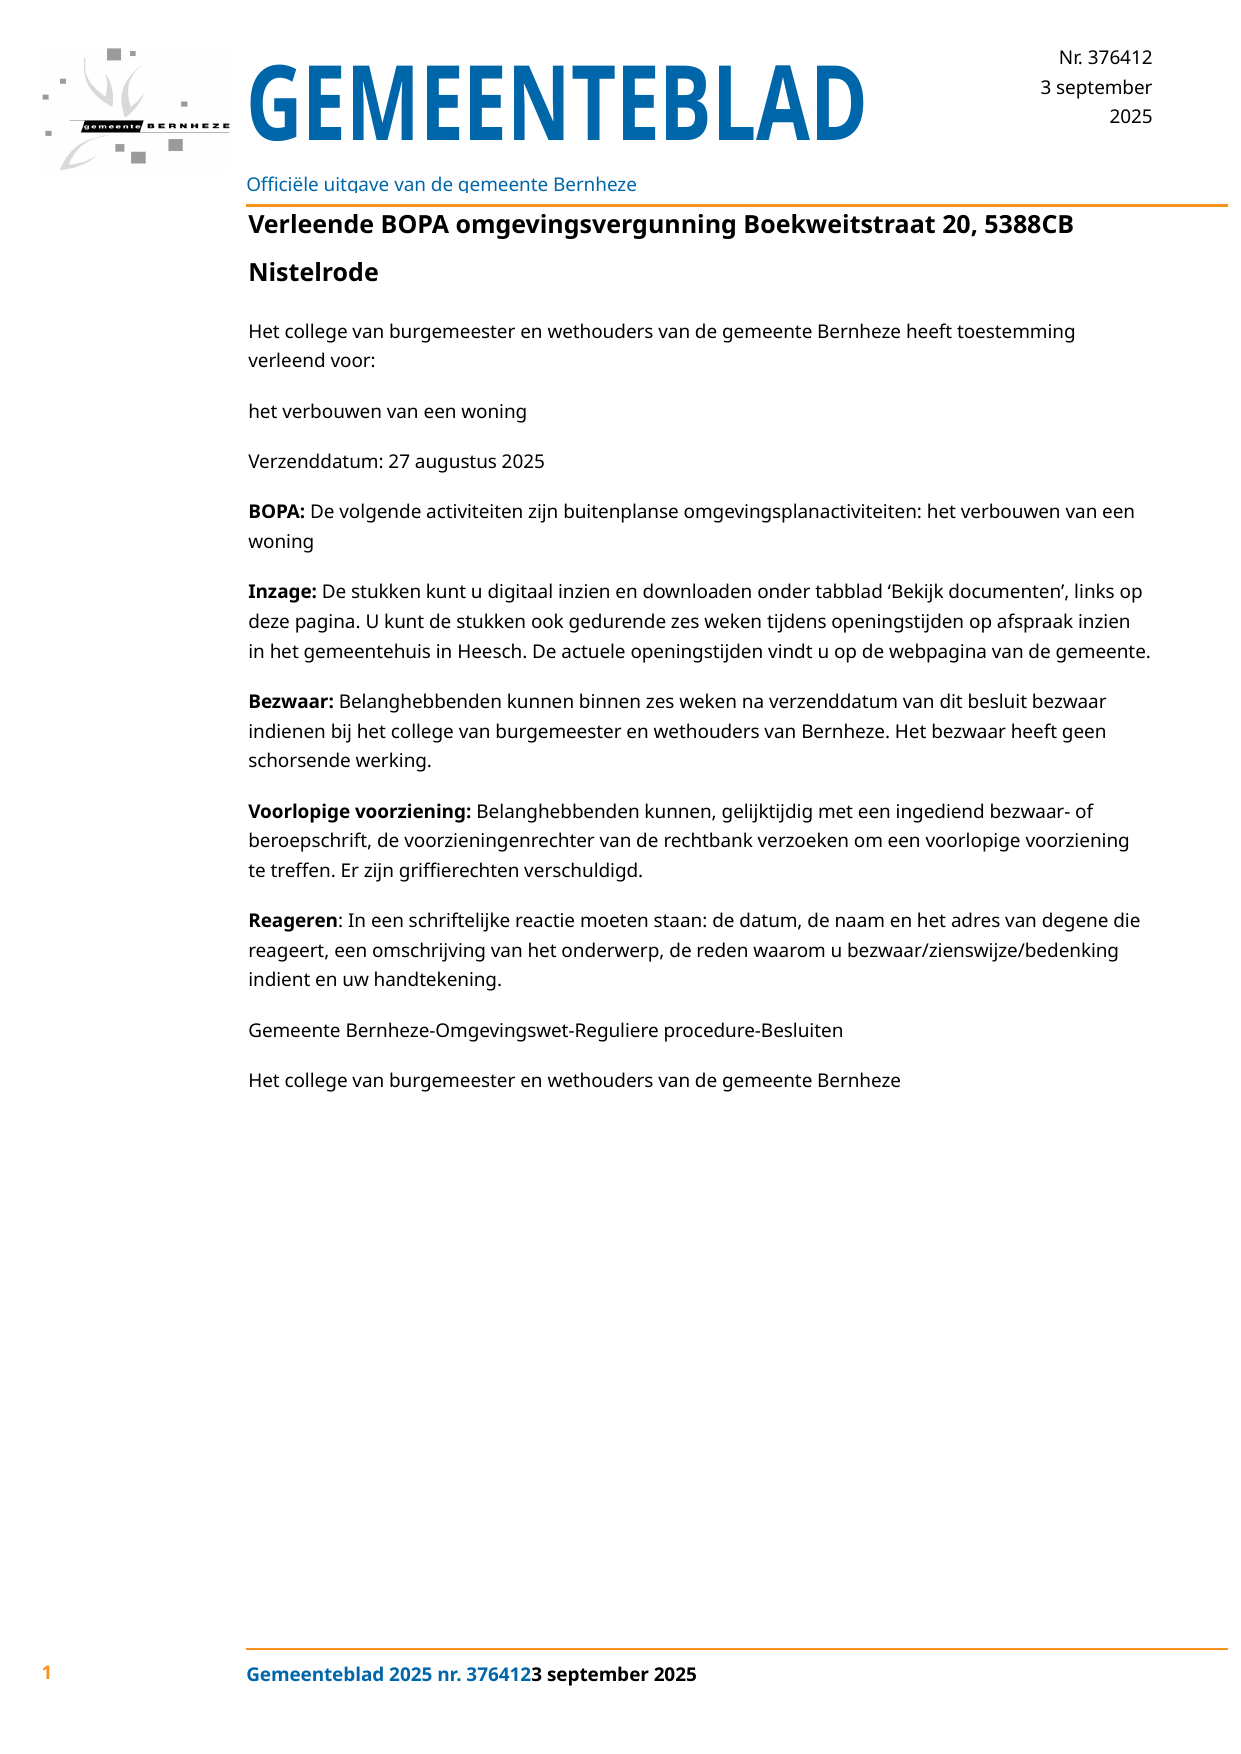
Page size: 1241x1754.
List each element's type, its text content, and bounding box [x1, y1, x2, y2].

text Verleende BOPA omgevingsvergunning Boekweitstraat 20, 5388CB Nistelrode [248, 207, 1152, 288]
text Voorlopige voorziening: Belanghebbenden kunnen, gelijktijdig met een ingediend bezwaar- of beroepschrift, de voorzieningenrechter van de rechtbank verzoeken om een voorlopige voorziening te treffen. Er zijn griffierechten verschuldigd. [248, 798, 1152, 883]
picture [41, 47, 231, 172]
text het verbouwen van een woning [248, 398, 1152, 424]
text Verzenddatum: 27 augustus 2025 [248, 448, 1152, 474]
text Reageren: In een schriftelijke reactie moeten staan: de datum, de naam en het adres van degene die reageert, een omschrijving van het onderwerp, de reden waarom u bezwaar/zienswijze/bedenking indient en uw handtekening. [248, 907, 1152, 992]
text Inzage: De stukken kunt u digitaal inzien en downloaden onder tabblad ‘Bekijk documenten’, links op deze pagina. U kunt de stukken ook gedurende zes weken tijdens openingstijden op afspraak inzien in het gemeentehuis in Heesch. De actuele openingstijden vindt u op de webpagina van de gemeente. [248, 579, 1152, 664]
text Het college van burgemeester en wethouders van de gemeente Bernheze heeft toestemming verleend voor: [248, 318, 1152, 373]
text BOPA: De volgende activiteiten zijn buitenplanse omgevingsplanactiviteiten: het verbouwen van een woning [248, 499, 1152, 554]
text Bezwaar: Belanghebbenden kunnen binnen zes weken na verzenddatum van dit besluit bezwaar indienen bij het college van burgemeester en wethouders van Bernheze. Het bezwaar heeft geen schorsende werking. [248, 688, 1152, 773]
text Het college van burgemeester en wethouders van de gemeente Bernheze [248, 1067, 1152, 1093]
text Gemeente Bernheze-Omgevingswet-Reguliere procedure-Besluiten [248, 1017, 1152, 1043]
